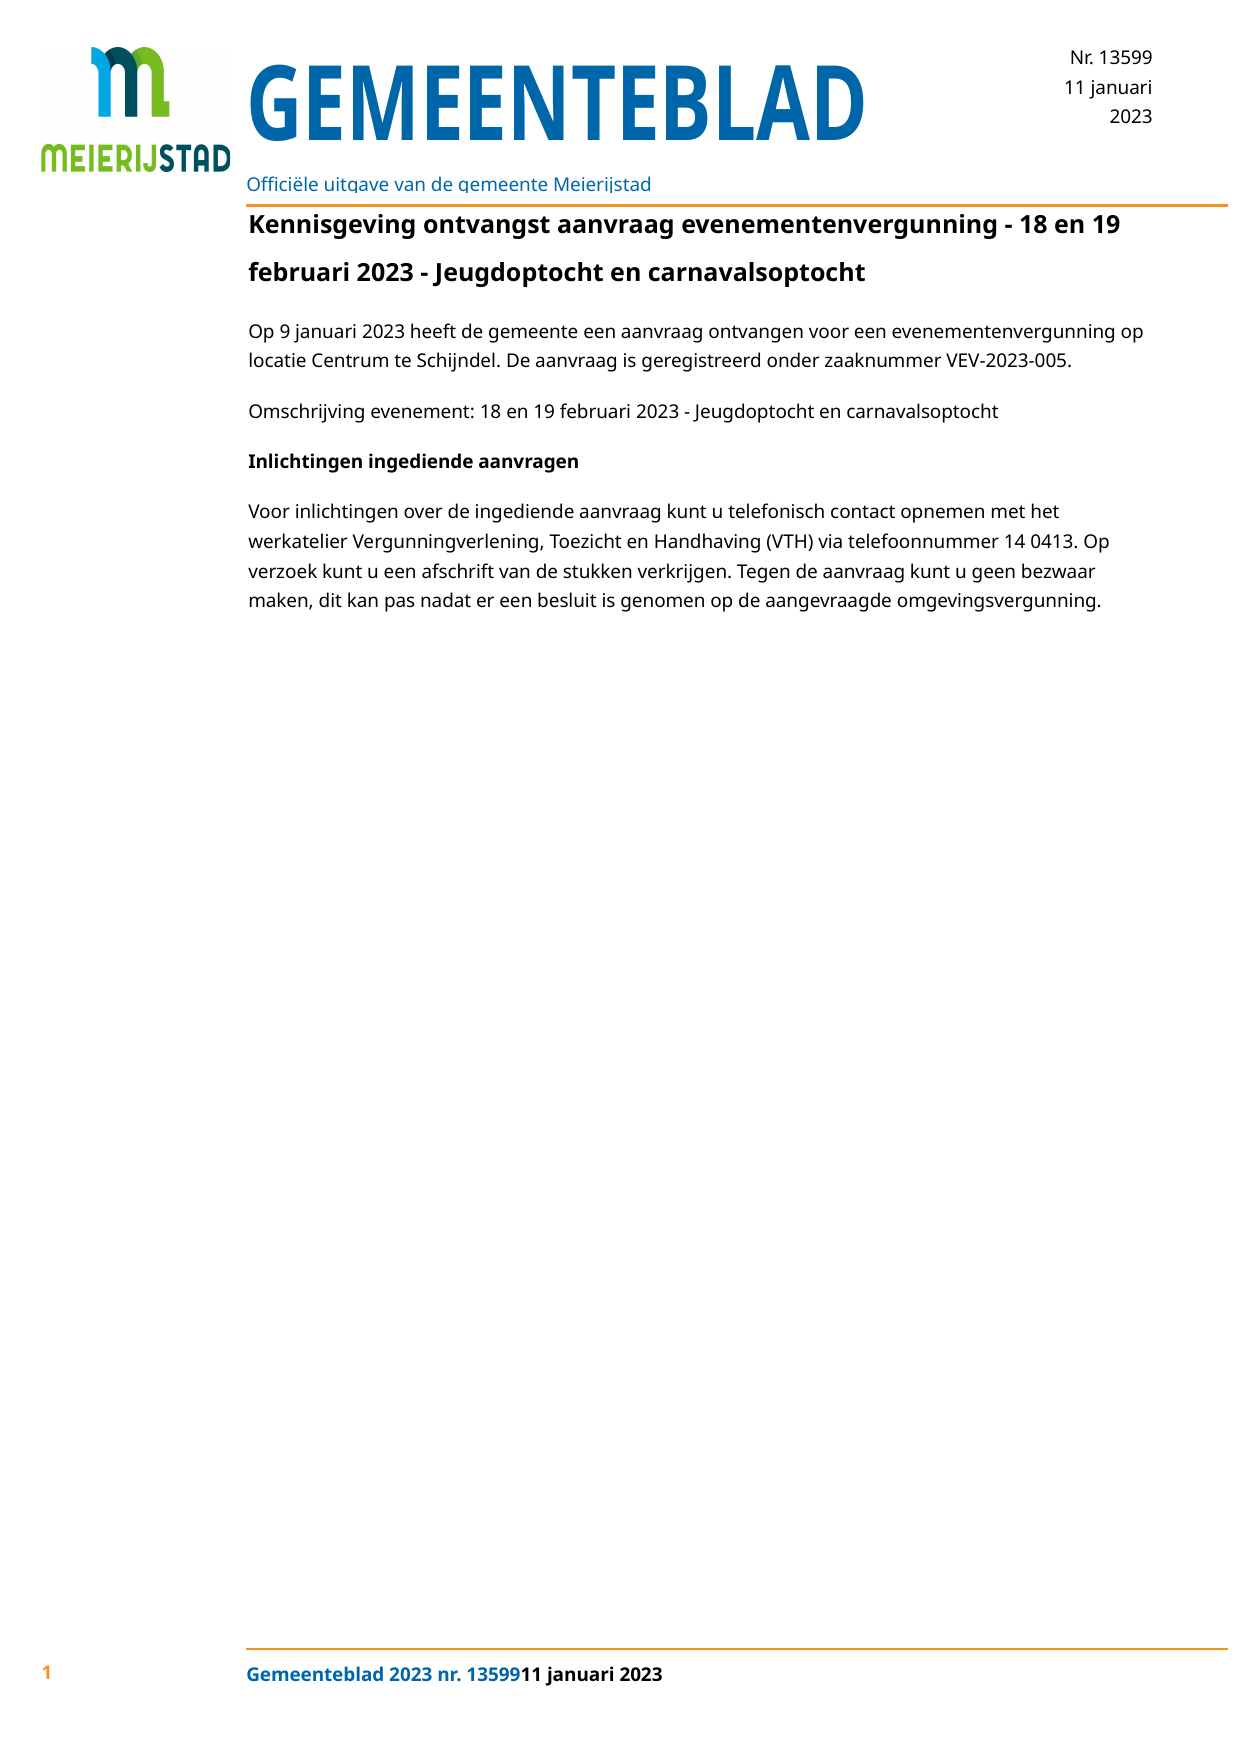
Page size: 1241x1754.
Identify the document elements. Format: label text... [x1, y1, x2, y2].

text Omschrijving evenement: 18 en 19 februari 2023 - Jeugdoptocht en carnavalsoptocht [248, 398, 1152, 424]
text Inlichtingen ingediende aanvragen [248, 448, 1152, 474]
picture [41, 47, 231, 172]
text Voor inlichtingen over de ingediende aanvraag kunt u telefonisch contact opnemen met het werkatelier Vergunningverlening, Toezicht en Handhaving (VTH) via telefoonnummer 14 0413. Op verzoek kunt u een afschrift van de stukken verkrijgen. Tegen de aanvraag kunt u geen bezwaar maken, dit kan pas nadat er een besluit is genomen op de aangevraagde omgevingsvergunning. [248, 499, 1152, 613]
text Kennisgeving ontvangst aanvraag evenementenvergunning - 18 en 19 februari 2023 - Jeugdoptocht en carnavalsoptocht [248, 207, 1152, 288]
text Op 9 januari 2023 heeft de gemeente een aanvraag ontvangen voor een evenementenvergunning op locatie Centrum te Schijndel. De aanvraag is geregistreerd onder zaaknummer VEV-2023-005. [248, 318, 1152, 373]
